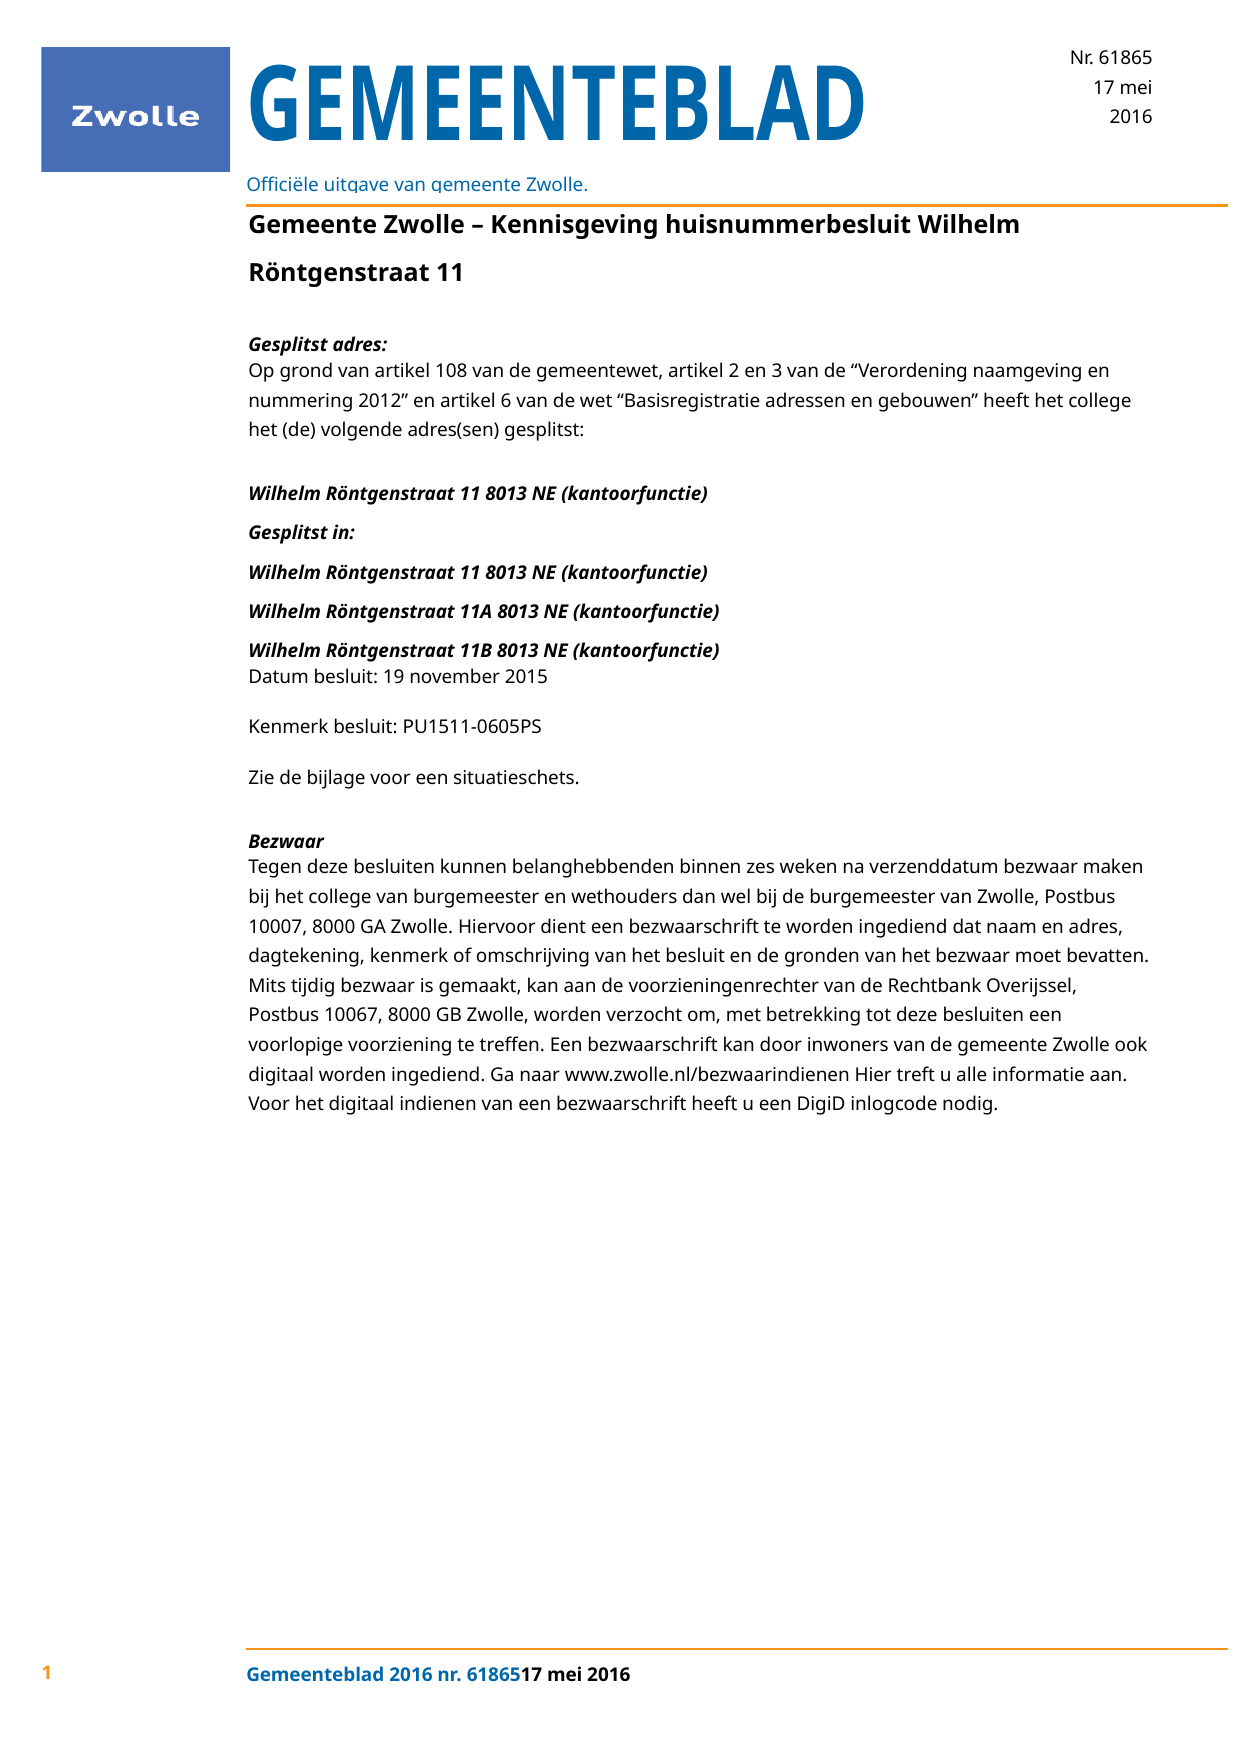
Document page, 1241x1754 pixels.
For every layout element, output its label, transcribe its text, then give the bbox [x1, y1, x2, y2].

text Kenmerk besluit: PU1511-0605PS [248, 713, 1152, 739]
text Zie de bijlage voor een situatieschets. [248, 764, 1152, 790]
text Op grond van artikel 108 van de gemeentewet, artikel 2 en 3 van de “Verordening naamgeving en nummering 2012” en artikel 6 van de wet “Basisregistratie adressen en gebouwen” heeft het college het (de) volgende adres(sen) gesplitst: [248, 357, 1152, 442]
text Wilhelm Röntgenstraat 11A 8013 NE (kantoorfunctie) [248, 598, 1152, 624]
picture [41, 47, 231, 172]
text Wilhelm Röntgenstraat 11 8013 NE (kantoorfunctie) [248, 480, 1152, 506]
text Bezwaar [248, 828, 1152, 854]
text Wilhelm Röntgenstraat 11B 8013 NE (kantoorfunctie) [248, 637, 1152, 663]
text Gemeente Zwolle – Kennisgeving huisnummerbesluit Wilhelm Röntgenstraat 11 [248, 207, 1152, 288]
text Wilhelm Röntgenstraat 11 8013 NE (kantoorfunctie) [248, 559, 1152, 584]
text Tegen deze besluiten kunnen belanghebbenden binnen zes weken na verzenddatum bezwaar maken bij het college van burgemeester en wethouders dan wel bij de burgemeester van Zwolle, Postbus 10007, 8000 GA Zwolle. Hiervoor dient een bezwaarschrift te worden ingediend dat naam en adres, dagtekening, kenmerk of omschrijving van het besluit en de gronden van het bezwaar moet bevatten. Mits tijdig bezwaar is gemaakt, kan aan de voorzieningenrechter van de Rechtbank Overijssel, Postbus 10067, 8000 GB Zwolle, worden verzocht om, met betrekking tot deze besluiten een voorlopige voorziening te treffen. Een bezwaarschrift kan door inwoners van de gemeente Zwolle ook digitaal worden ingediend. Ga naar www.zwolle.nl/bezwaarindienen Hier treft u alle informatie aan. Voor het digitaal indienen van een bezwaarschrift heeft u een DigiD inlogcode nodig. [248, 854, 1152, 1116]
text Datum besluit: 19 november 2015 [248, 663, 1152, 689]
text Gesplitst adres: [248, 331, 1152, 357]
text Gesplitst in: [248, 519, 1152, 545]
